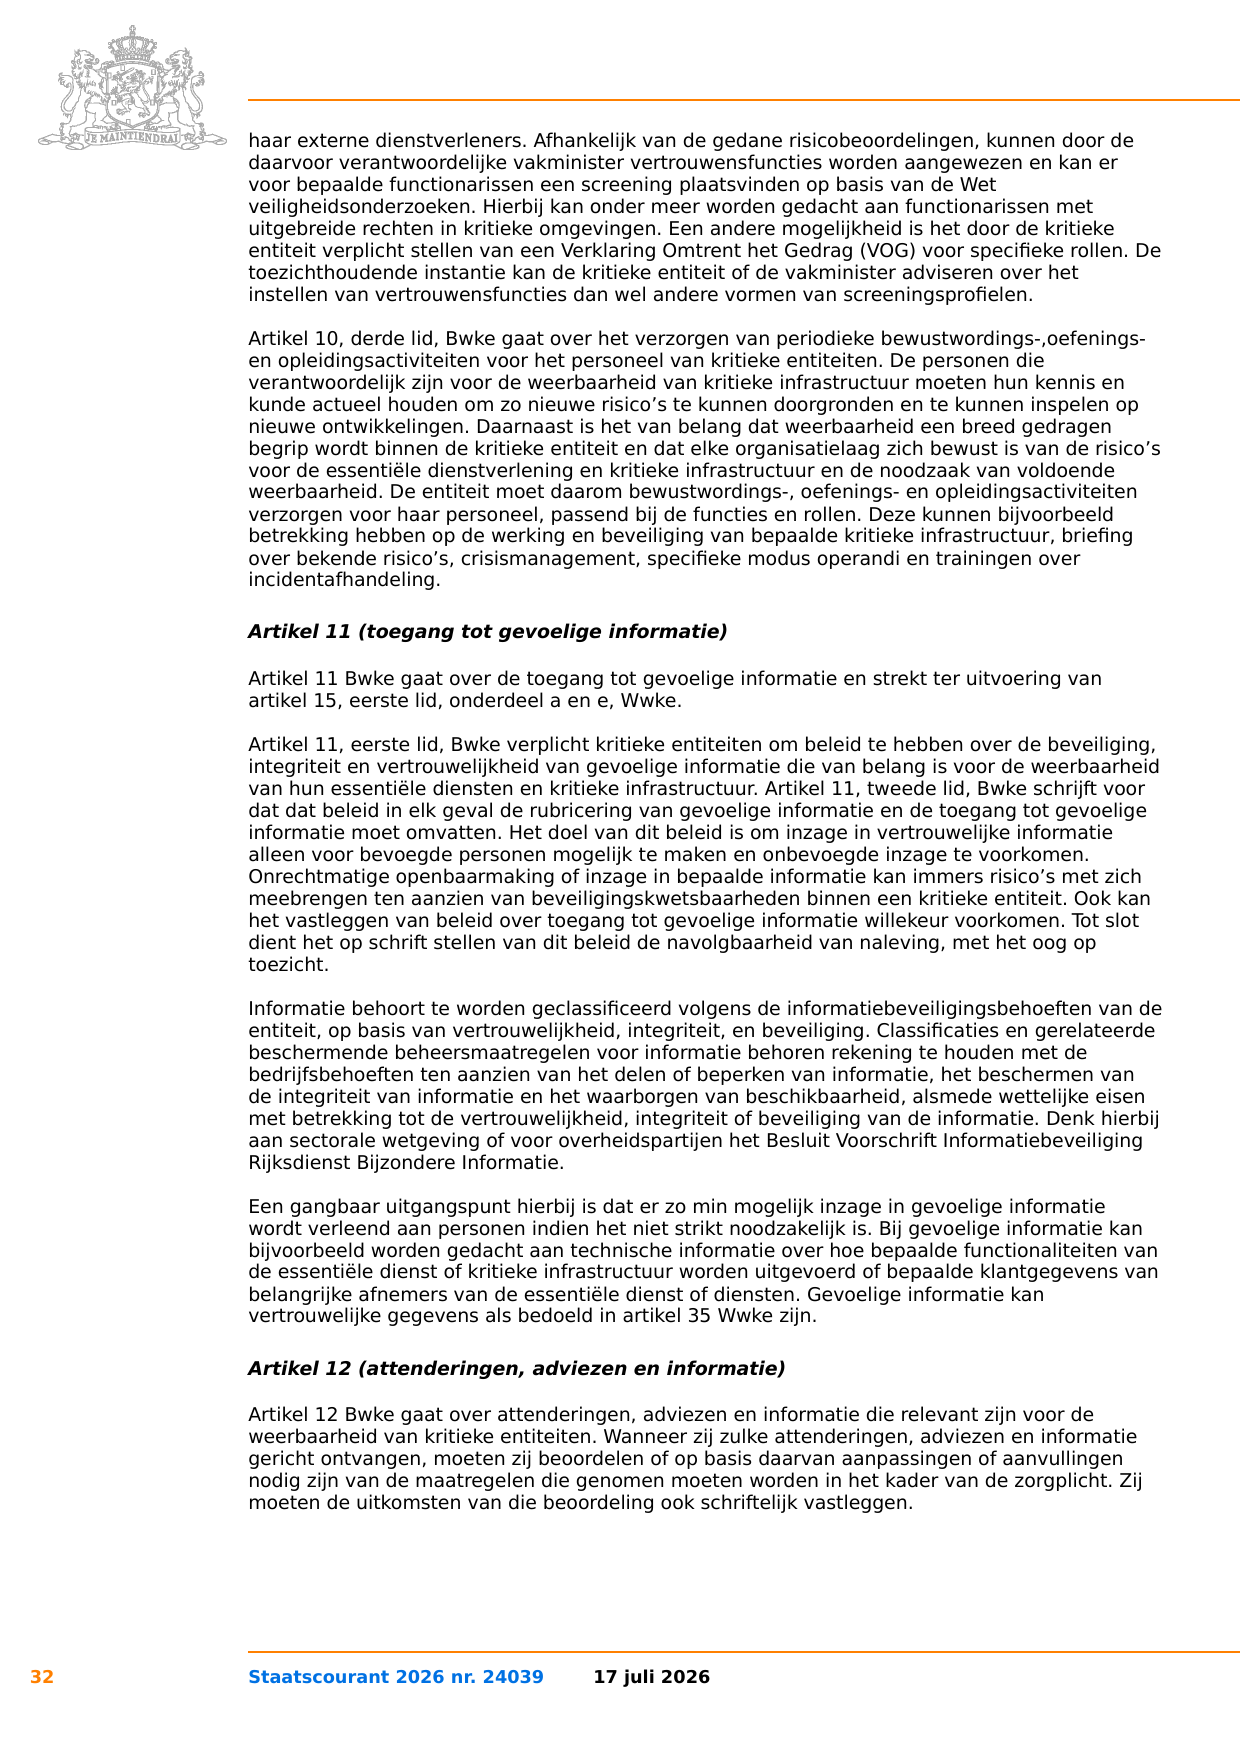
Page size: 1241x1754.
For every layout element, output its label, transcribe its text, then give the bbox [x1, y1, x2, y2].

picture [38, 25, 227, 150]
text haar externe dienstverleners. Afhankelijk van de gedane risicobeoordelingen, kunnen door de daarvoor verantwoordelijke vakminister vertrouwensfuncties worden aangewezen en kan er voor bepaalde functionarissen een screening plaatsvinden op basis van de Wet veiligheidsonderzoeken. Hierbij kan onder meer worden gedacht aan functionarissen met uitgebreide rechten in kritieke omgevingen. Een andere mogelijkheid is het door de kritieke entiteit verplicht stellen van een Verklaring Omtrent het Gedrag (VOG) voor specifieke rollen. De toezichthoudende instantie kan de kritieke entiteit of de vakminister adviseren over het instellen van vertrouwensfuncties dan wel andere vormen van screeningsprofielen. [248, 130, 1163, 306]
text Een gangbaar uitgangspunt hierbij is dat er zo min mogelijk inzage in gevoelige informatie wordt verleend aan personen indien het niet strikt noodzakelijk is. Bij gevoelige informatie kan bijvoorbeeld worden gedacht aan technische informatie over hoe bepaalde functionaliteiten van de essentiële dienst of kritieke infrastructuur worden uitgevoerd of bepaalde klantgegevens van belangrijke afnemers van de essentiële dienst of diensten. Gevoelige informatie kan vertrouwelijke gegevens als bedoeld in artikel 35 Wwke zijn. [248, 1196, 1163, 1327]
text Artikel 11 Bwke gaat over de toegang tot gevoelige informatie en strekt ter uitvoering van artikel 15, eerste lid, onderdeel a en e, Wwke. [248, 668, 1163, 712]
text Artikel 10, derde lid, Bwke gaat over het verzorgen van periodieke bewustwordings-,oefenings- en opleidingsactiviteiten voor het personeel van kritieke entiteiten. De personen die verantwoordelijk zijn voor de weerbaarheid van kritieke infrastructuur moeten hun kennis en kunde actueel houden om zo nieuwe risico’s te kunnen doorgronden en te kunnen inspelen op nieuwe ontwikkelingen. Daarnaast is het van belang dat weerbaarheid een breed gedragen begrip wordt binnen de kritieke entiteit en dat elke organisatielaag zich bewust is van de risico’s voor de essentiële dienstverlening en kritieke infrastructuur en de noodzaak van voldoende weerbaarheid. De entiteit moet daarom bewustwordings-, oefenings- en opleidingsactiviteiten verzorgen voor haar personeel, passend bij de functies en rollen. Deze kunnen bijvoorbeeld betrekking hebben op de werking en beveiliging van bepaalde kritieke infrastructuur, briefing over bekende risico’s, crisismanagement, specifieke modus operandi en trainingen over incidentafhandeling. [248, 328, 1163, 591]
text Informatie behoort te worden geclassificeerd volgens de informatiebeveiligingsbehoeften van de entiteit, op basis van vertrouwelijkheid, integriteit, en beveiliging. Classificaties en gerelateerde beschermende beheersmaatregelen voor informatie behoren rekening te houden met de bedrijfsbehoeften ten aanzien van het delen of beperken van informatie, het beschermen van de integriteit van informatie en het waarborgen van beschikbaarheid, alsmede wettelijke eisen met betrekking tot de vertrouwelijkheid, integriteit of beveiliging van de informatie. Denk hierbij aan sectorale wetgeving of voor overheidspartijen het Besluit Voorschrift Informatiebeveiliging Rijksdienst Bijzondere Informatie. [248, 998, 1163, 1174]
subtitle Artikel 12 (attenderingen, adviezen en informatie) [248, 1357, 1163, 1379]
text Artikel 12 Bwke gaat over attenderingen, adviezen en informatie die relevant zijn voor de weerbaarheid van kritieke entiteiten. Wanneer zij zulke attenderingen, adviezen en informatie gericht ontvangen, moeten zij beoordelen of op basis daarvan aanpassingen of aanvullingen nodig zijn van de maatregelen die genomen moeten worden in het kader van de zorgplicht. Zij moeten de uitkomsten van die beoordeling ook schriftelijk vastleggen. [248, 1404, 1163, 1514]
subtitle Artikel 11 (toegang tot gevoelige informatie) [248, 621, 1163, 643]
text Artikel 11, eerste lid, Bwke verplicht kritieke entiteiten om beleid te hebben over de beveiliging, integriteit en vertrouwelijkheid van gevoelige informatie die van belang is voor de weerbaarheid van hun essentiële diensten en kritieke infrastructuur. Artikel 11, tweede lid, Bwke schrijft voor dat dat beleid in elk geval de rubricering van gevoelige informatie en de toegang tot gevoelige informatie moet omvatten. Het doel van dit beleid is om inzage in vertrouwelijke informatie alleen voor bevoegde personen mogelijk te maken en onbevoegde inzage te voorkomen. Onrechtmatige openbaarmaking of inzage in bepaalde informatie kan immers risico’s met zich meebrengen ten aanzien van beveiligingskwetsbaarheden binnen een kritieke entiteit. Ook kan het vastleggen van beleid over toegang tot gevoelige informatie willekeur voorkomen. Tot slot dient het op schrift stellen van dit beleid de navolgbaarheid van naleving, met het oog op toezicht. [248, 734, 1163, 976]
